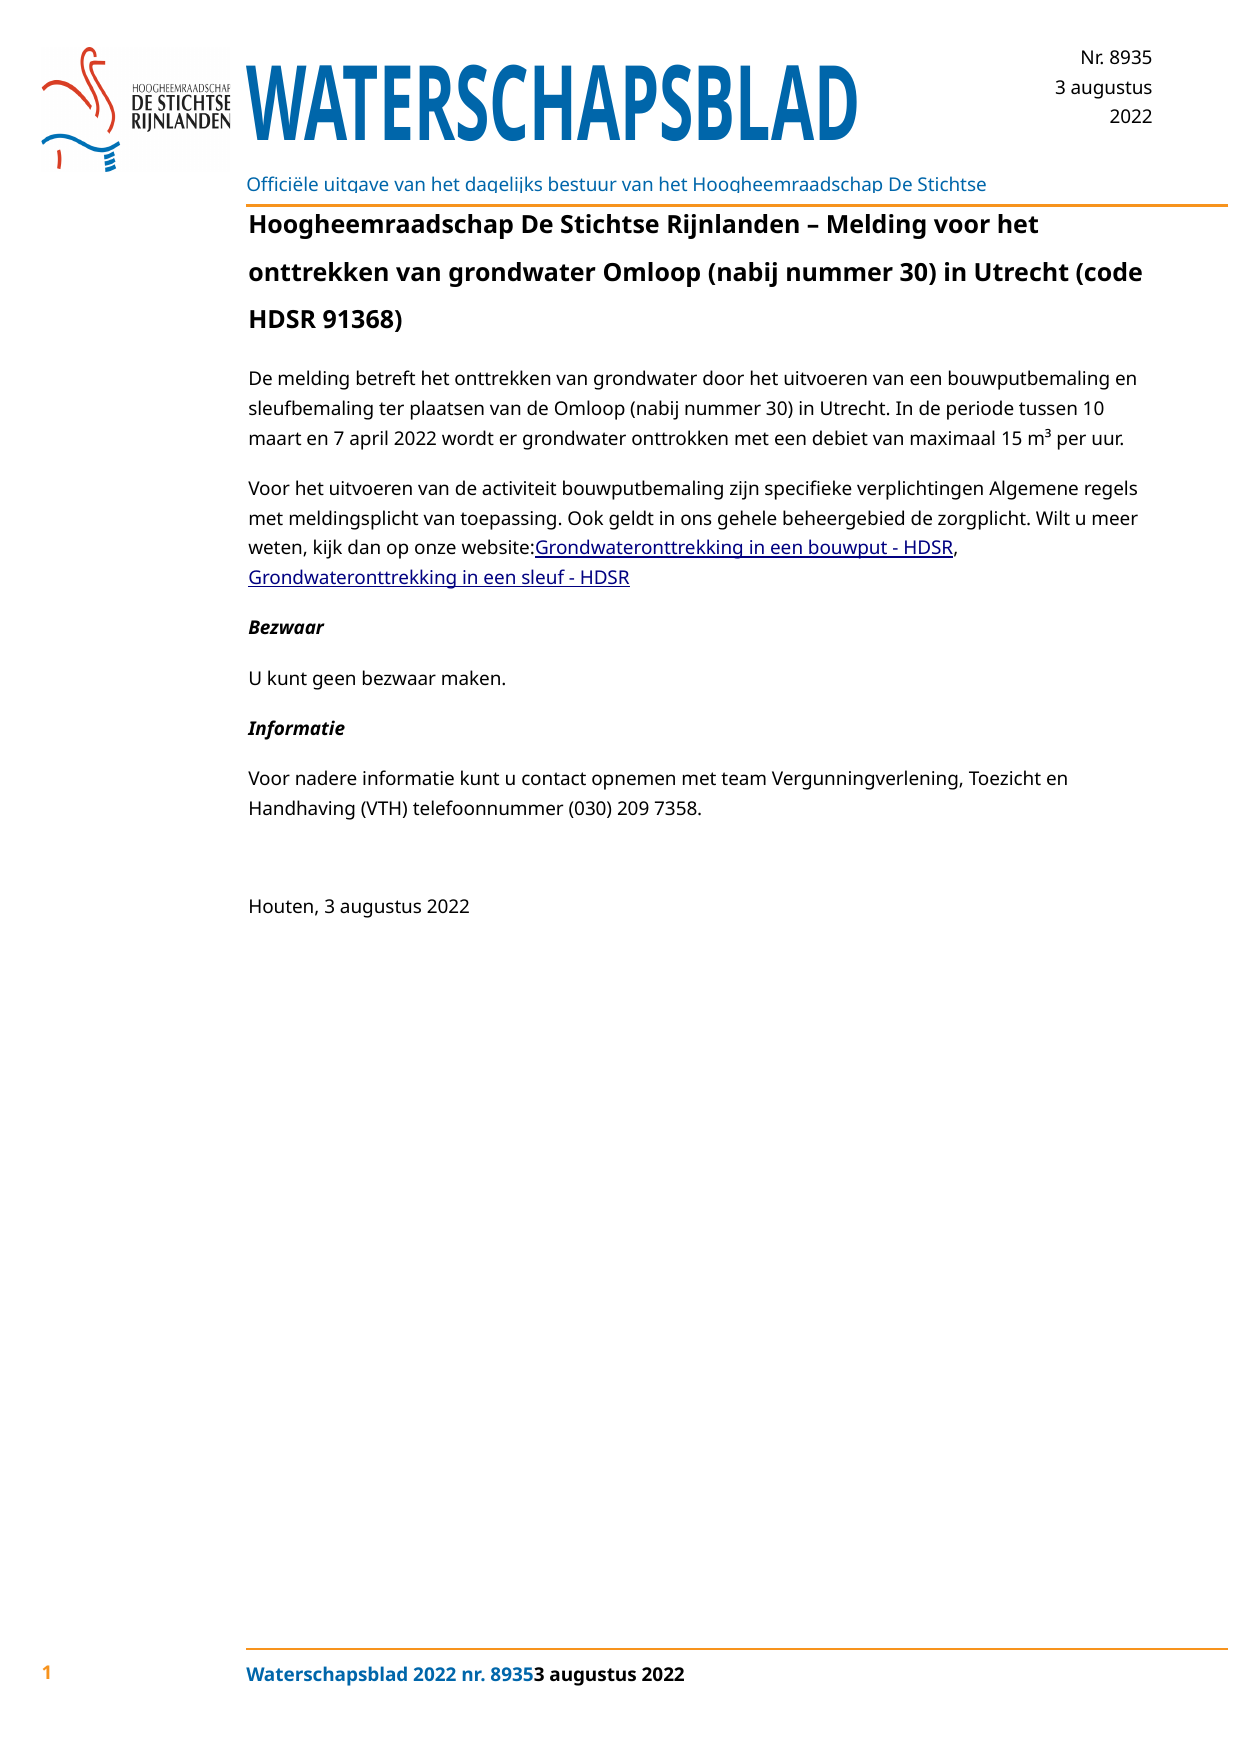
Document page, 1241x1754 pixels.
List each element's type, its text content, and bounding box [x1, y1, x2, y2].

picture [41, 47, 231, 172]
text Hoogheemraadschap De Stichtse Rijnlanden – Melding voor het onttrekken van grondwater Omloop (nabij nummer 30) in Utrecht (code HDSR 91368) [248, 207, 1152, 336]
text Bezwaar [248, 614, 1152, 640]
text Voor het uitvoeren van de activiteit bouwputbemaling zijn specifieke verplichtingen Algemene regels met meldingsplicht van toepassing. Ook geldt in ons gehele beheergebied de zorgplicht. Wilt u meer weten, kijk dan op onze website:Grondwateronttrekking in een bouwput - HDSR, Grondwateronttrekking in een sleuf - HDSR [248, 475, 1152, 589]
text Informatie [248, 715, 1152, 741]
text Houten, 3 augustus 2022 [248, 893, 1152, 919]
text De melding betreft het onttrekken van grondwater door het uitvoeren van een bouwputbemaling en sleufbemaling ter plaatsen van de Omloop (nabij nummer 30) in Utrecht. In de periode tussen 10 maart en 7 april 2022 wordt er grondwater onttrokken met een debiet van maximaal 15 m³ per uur. [248, 366, 1152, 450]
text U kunt geen bezwaar maken. [248, 665, 1152, 690]
text Voor nadere informatie kunt u contact opnemen met team Vergunningverlening, Toezicht en Handhaving (VTH) telefoonnummer (030) 209 7358. [248, 766, 1152, 821]
